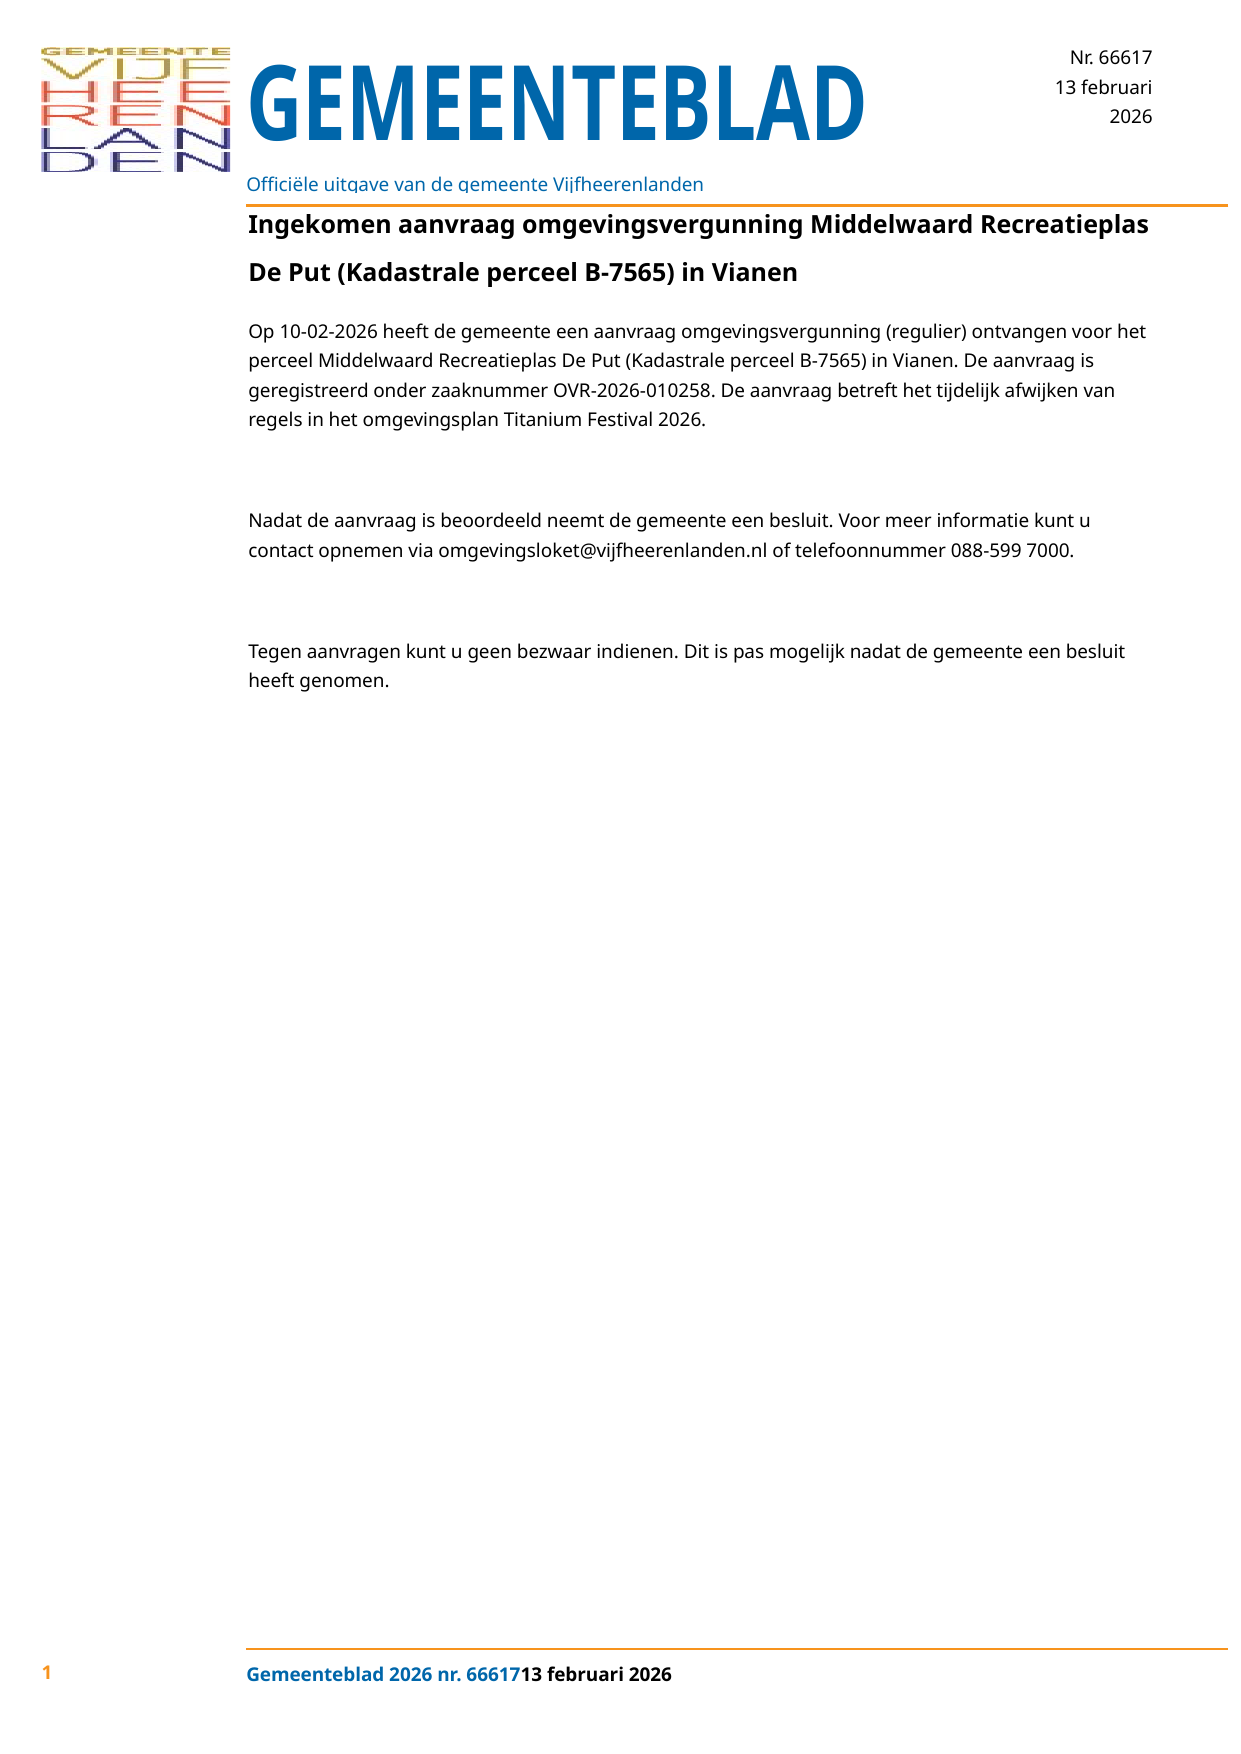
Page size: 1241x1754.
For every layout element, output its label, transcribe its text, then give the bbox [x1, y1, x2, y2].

picture [41, 47, 231, 172]
text Tegen aanvragen kunt u geen bezwaar indienen. Dit is pas mogelijk nadat de gemeente een besluit heeft genomen. [248, 638, 1152, 693]
text Op 10-02-2026 heeft de gemeente een aanvraag omgevingsvergunning (regulier) ontvangen voor het perceel Middelwaard Recreatieplas De Put (Kadastrale perceel B-7565) in Vianen. De aanvraag is geregistreerd onder zaaknummer OVR-2026-010258. De aanvraag betreft het tijdelijk afwijken van regels in het omgevingsplan Titanium Festival 2026. [248, 318, 1152, 432]
text Nadat de aanvraag is beoordeeld neemt de gemeente een besluit. Voor meer informatie kunt u contact opnemen via omgevingsloket@vijfheerenlanden.nl of telefoonnummer 088-599 7000. [248, 507, 1152, 563]
text Ingekomen aanvraag omgevingsvergunning Middelwaard Recreatieplas De Put (Kadastrale perceel B-7565) in Vianen [248, 207, 1152, 288]
